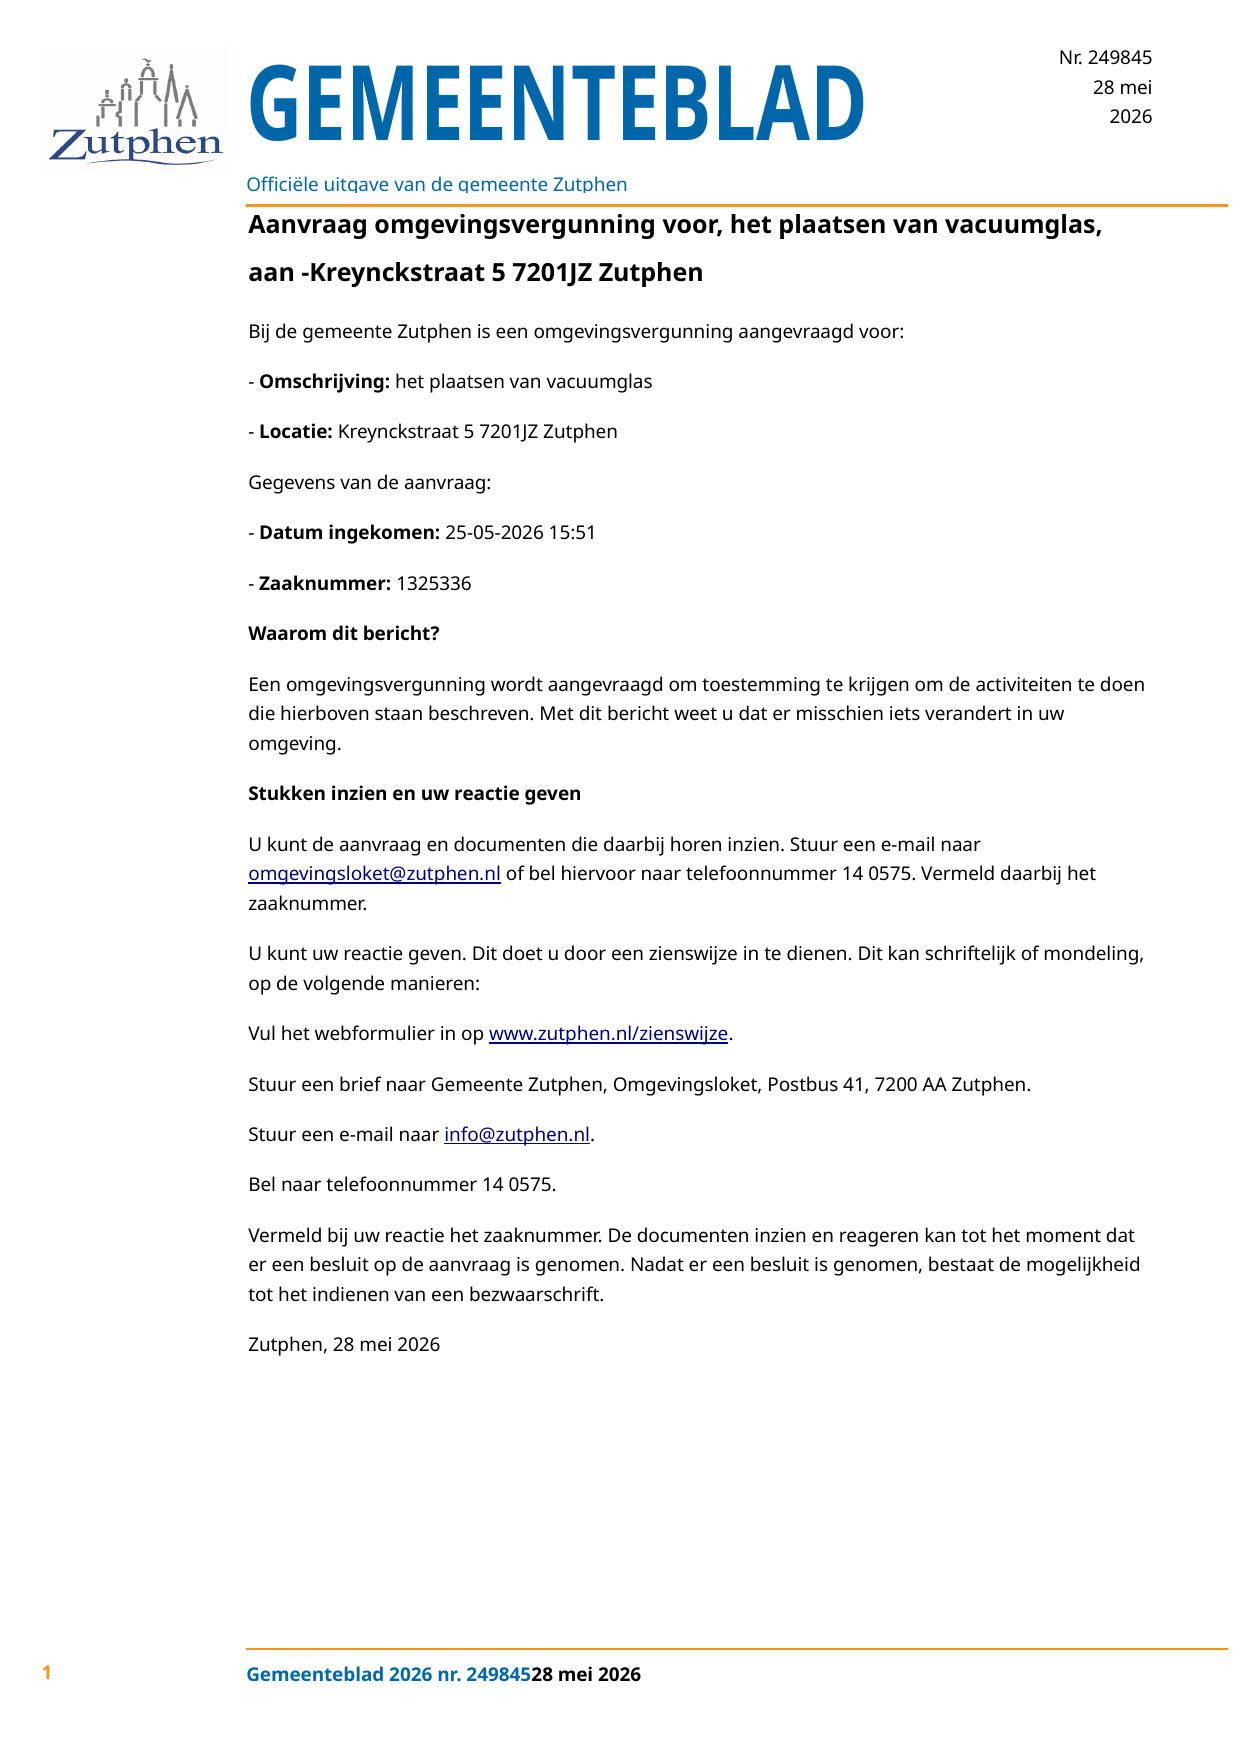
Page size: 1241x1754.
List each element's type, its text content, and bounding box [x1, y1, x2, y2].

text Stuur een e-mail naar info@zutphen.nl. [248, 1121, 1152, 1147]
text - Datum ingekomen: 25-05-2026 15:51 [248, 519, 1152, 545]
text Vul het webformulier in op www.zutphen.nl/zienswijze. [248, 1020, 1152, 1046]
picture [41, 47, 231, 172]
text Een omgevingsvergunning wordt aangevraagd om toestemming te krijgen om de activiteiten te doen die hierboven staan beschreven. Met dit bericht weet u dat er misschien iets verandert in uw omgeving. [248, 671, 1152, 756]
text U kunt uw reactie geven. Dit doet u door een zienswijze in te dienen. Dit kan schriftelijk of mondeling, op de volgende manieren: [248, 940, 1152, 996]
text Stuur een brief naar Gemeente Zutphen, Omgevingsloket, Postbus 41, 7200 AA Zutphen. [248, 1071, 1152, 1097]
text - Locatie: Kreynckstraat 5 7201JZ Zutphen [248, 419, 1152, 444]
text Waarom dit bericht? [248, 620, 1152, 646]
text Bij de gemeente Zutphen is een omgevingsvergunning aangevraagd voor: [248, 318, 1152, 344]
text Vermeld bij uw reactie het zaaknummer. De documenten inzien en reageren kan tot het moment dat er een besluit op de aanvraag is genomen. Nadat er een besluit is genomen, bestaat de mogelijkheid tot het indienen van een bezwaarschrift. [248, 1222, 1152, 1307]
text - Omschrijving: het plaatsen van vacuumglas [248, 368, 1152, 394]
text Zutphen, 28 mei 2026 [248, 1332, 1152, 1357]
text Bel naar telefoonnummer 14 0575. [248, 1172, 1152, 1197]
text - Zaaknummer: 1325336 [248, 570, 1152, 596]
text Aanvraag omgevingsvergunning voor, het plaatsen van vacuumglas, aan -Kreynckstraat 5 7201JZ Zutphen [248, 207, 1152, 288]
text Gegevens van de aanvraag: [248, 469, 1152, 495]
text U kunt de aanvraag en documenten die daarbij horen inzien. Stuur een e-mail naar omgevingsloket@zutphen.nl of bel hiervoor naar telefoonnummer 14 0575. Vermeld daarbij het zaaknummer. [248, 831, 1152, 916]
text Stukken inzien en uw reactie geven [248, 780, 1152, 806]
